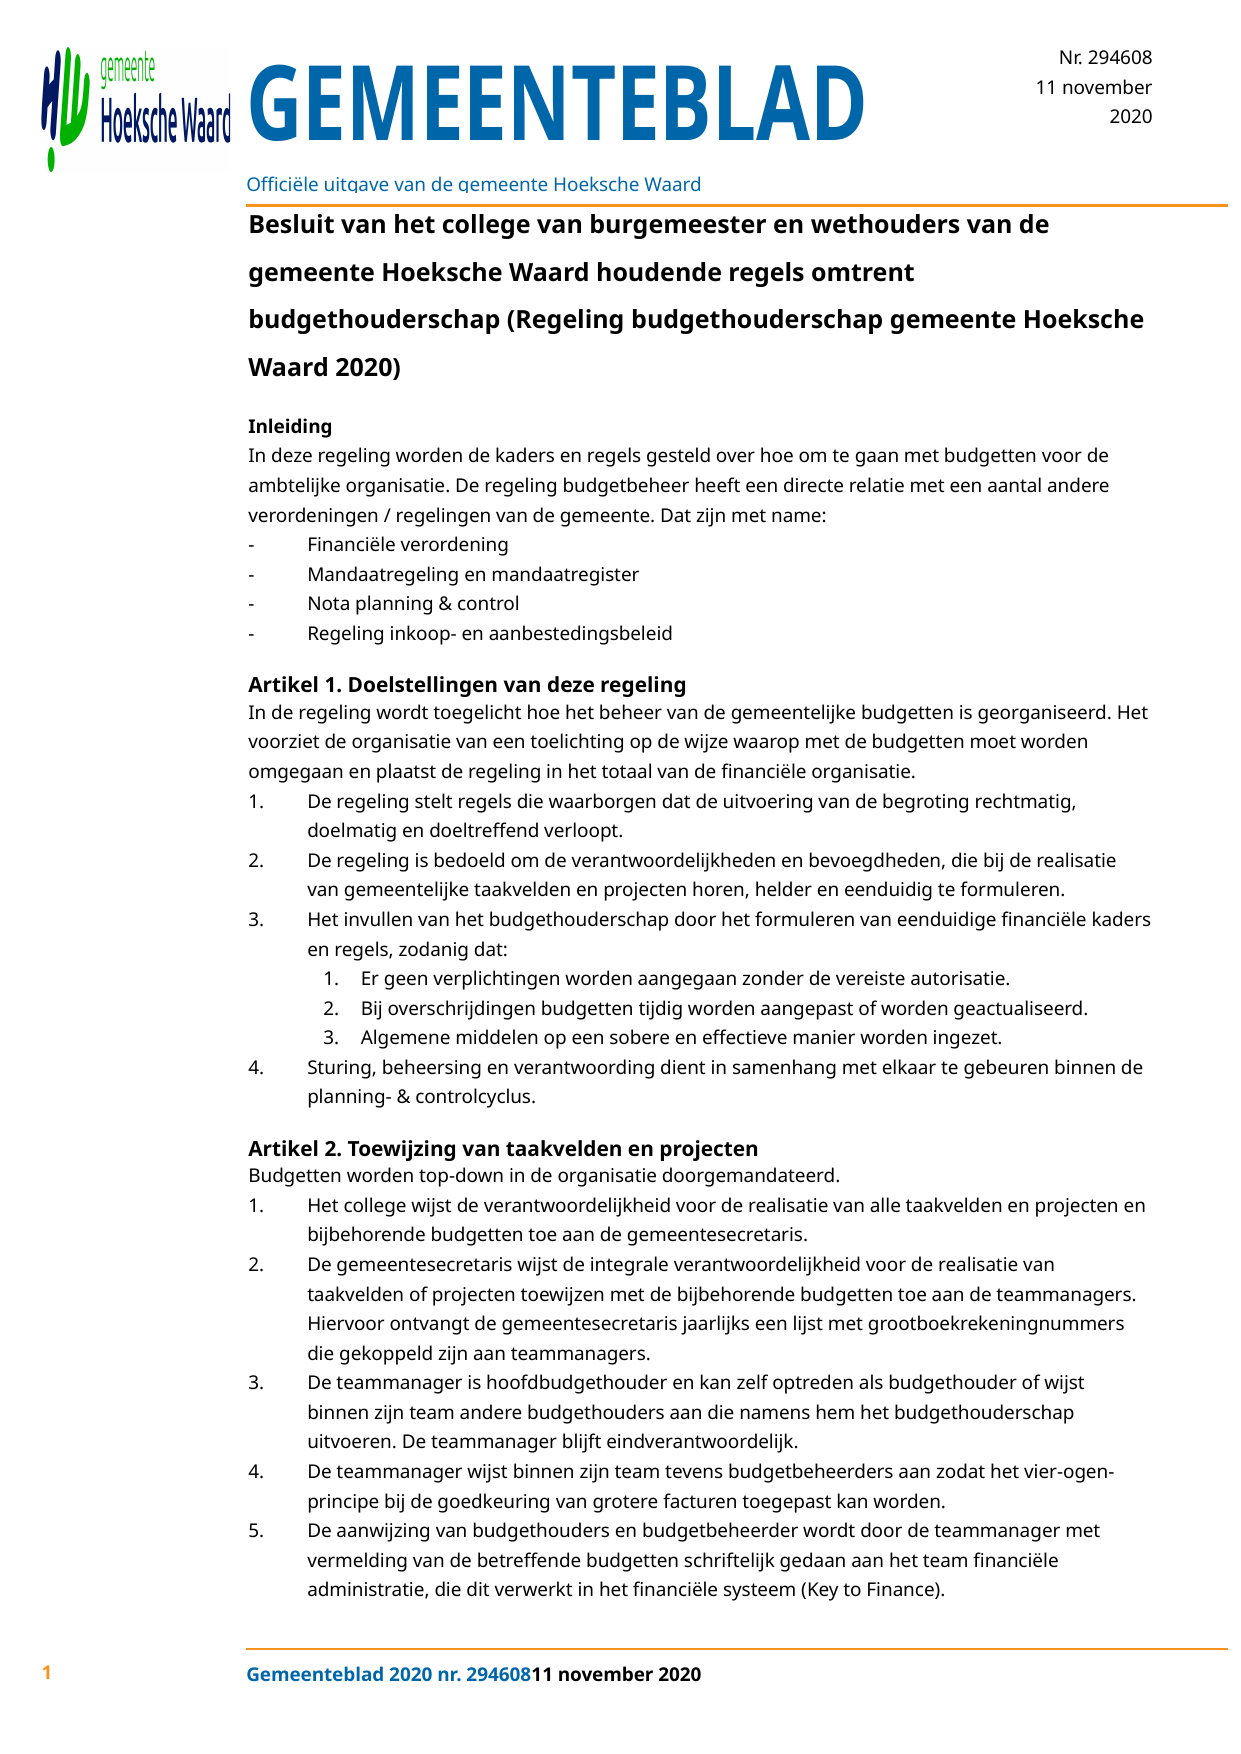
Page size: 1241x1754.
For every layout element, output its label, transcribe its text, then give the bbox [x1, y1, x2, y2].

list Financiële verordening [248, 531, 1152, 557]
list Het invullen van het budgethouderschap door het formuleren van eenduidige financiële kaders en regels, zodanig dat: [248, 906, 1152, 961]
list Mandaatregeling en mandaatregister [248, 561, 1152, 587]
list Sturing, beheersing en verantwoording dient in samenhang met elkaar te gebeuren binnen de planning- & controlcyclus. [248, 1054, 1152, 1109]
text Besluit van het college van burgemeester en wethouders van de gemeente Hoeksche Waard houdende regels omtrent budgethouderschap (Regeling budgethouderschap gemeente Hoeksche Waard 2020) [248, 207, 1152, 384]
list Bij overschrijdingen budgetten tijdig worden aangepast of worden geactualiseerd. [323, 995, 1152, 1021]
text Artikel 2. Toewijzing van taakvelden en projecten [248, 1134, 1152, 1162]
list De teammanager is hoofdbudgethouder en kan zelf optreden als budgethouder of wijst binnen zijn team andere budgethouders aan die namens hem het budgethouderschap uitvoeren. De teammanager blijft eindverantwoordelijk. [248, 1369, 1152, 1454]
text Budgetten worden top-down in de organisatie doorgemandateerd. [248, 1162, 1152, 1188]
list Regeling inkoop- en aanbestedingsbeleid [248, 620, 1152, 646]
list De regeling stelt regels die waarborgen dat de uitvoering van de begroting rechtmatig, doelmatig en doeltreffend verloopt. [248, 788, 1152, 843]
list Nota planning & control [248, 591, 1152, 616]
list De regeling is bedoeld om de verantwoordelijkheden en bevoegdheden, die bij de realisatie van gemeentelijke taakvelden en projecten horen, helder en eenduidig te formuleren. [248, 847, 1152, 902]
list De gemeentesecretaris wijst de integrale verantwoordelijkheid voor de realisatie van taakvelden of projecten toewijzen met de bijbehorende budgetten toe aan de teammanagers. Hiervoor ontvangt de gemeentesecretaris jaarlijks een lijst met grootboekrekeningnummers die gekoppeld zijn aan teammanagers. [248, 1251, 1152, 1366]
text In deze regeling worden de kaders en regels gesteld over hoe om te gaan met budgetten voor de ambtelijke organisatie. De regeling budgetbeheer heeft een directe relatie met een aantal andere verordeningen / regelingen van de gemeente. Dat zijn met name: [248, 443, 1152, 528]
list De teammanager wijst binnen zijn team tevens budgetbeheerders aan zodat het vier-ogen-principe bij de goedkeuring van grotere facturen toegepast kan worden. [248, 1458, 1152, 1514]
list Algemene middelen op een sobere en effectieve manier worden ingezet. [323, 1024, 1152, 1050]
list Er geen verplichtingen worden aangegaan zonder de vereiste autorisatie. [323, 965, 1152, 991]
text Artikel 1. Doelstellingen van deze regeling [248, 671, 1152, 699]
text In de regeling wordt toegelicht hoe het beheer van de gemeentelijke budgetten is georganiseerd. Het voorziet de organisatie van een toelichting op de wijze waarop met de budgetten moet worden omgegaan en plaatst de regeling in het totaal van de financiële organisatie. [248, 699, 1152, 784]
list Het college wijst de verantwoordelijkheid voor de realisatie van alle taakvelden en projecten en bijbehorende budgetten toe aan de gemeentesecretaris. [248, 1192, 1152, 1247]
list De aanwijzing van budgethouders en budgetbeheerder wordt door de teammanager met vermelding van de betreffende budgetten schriftelijk gedaan aan het team financiële administratie, die dit verwerkt in het financiële systeem (Key to Finance). [248, 1517, 1152, 1602]
text Inleiding [248, 413, 1152, 439]
picture [41, 47, 231, 172]
